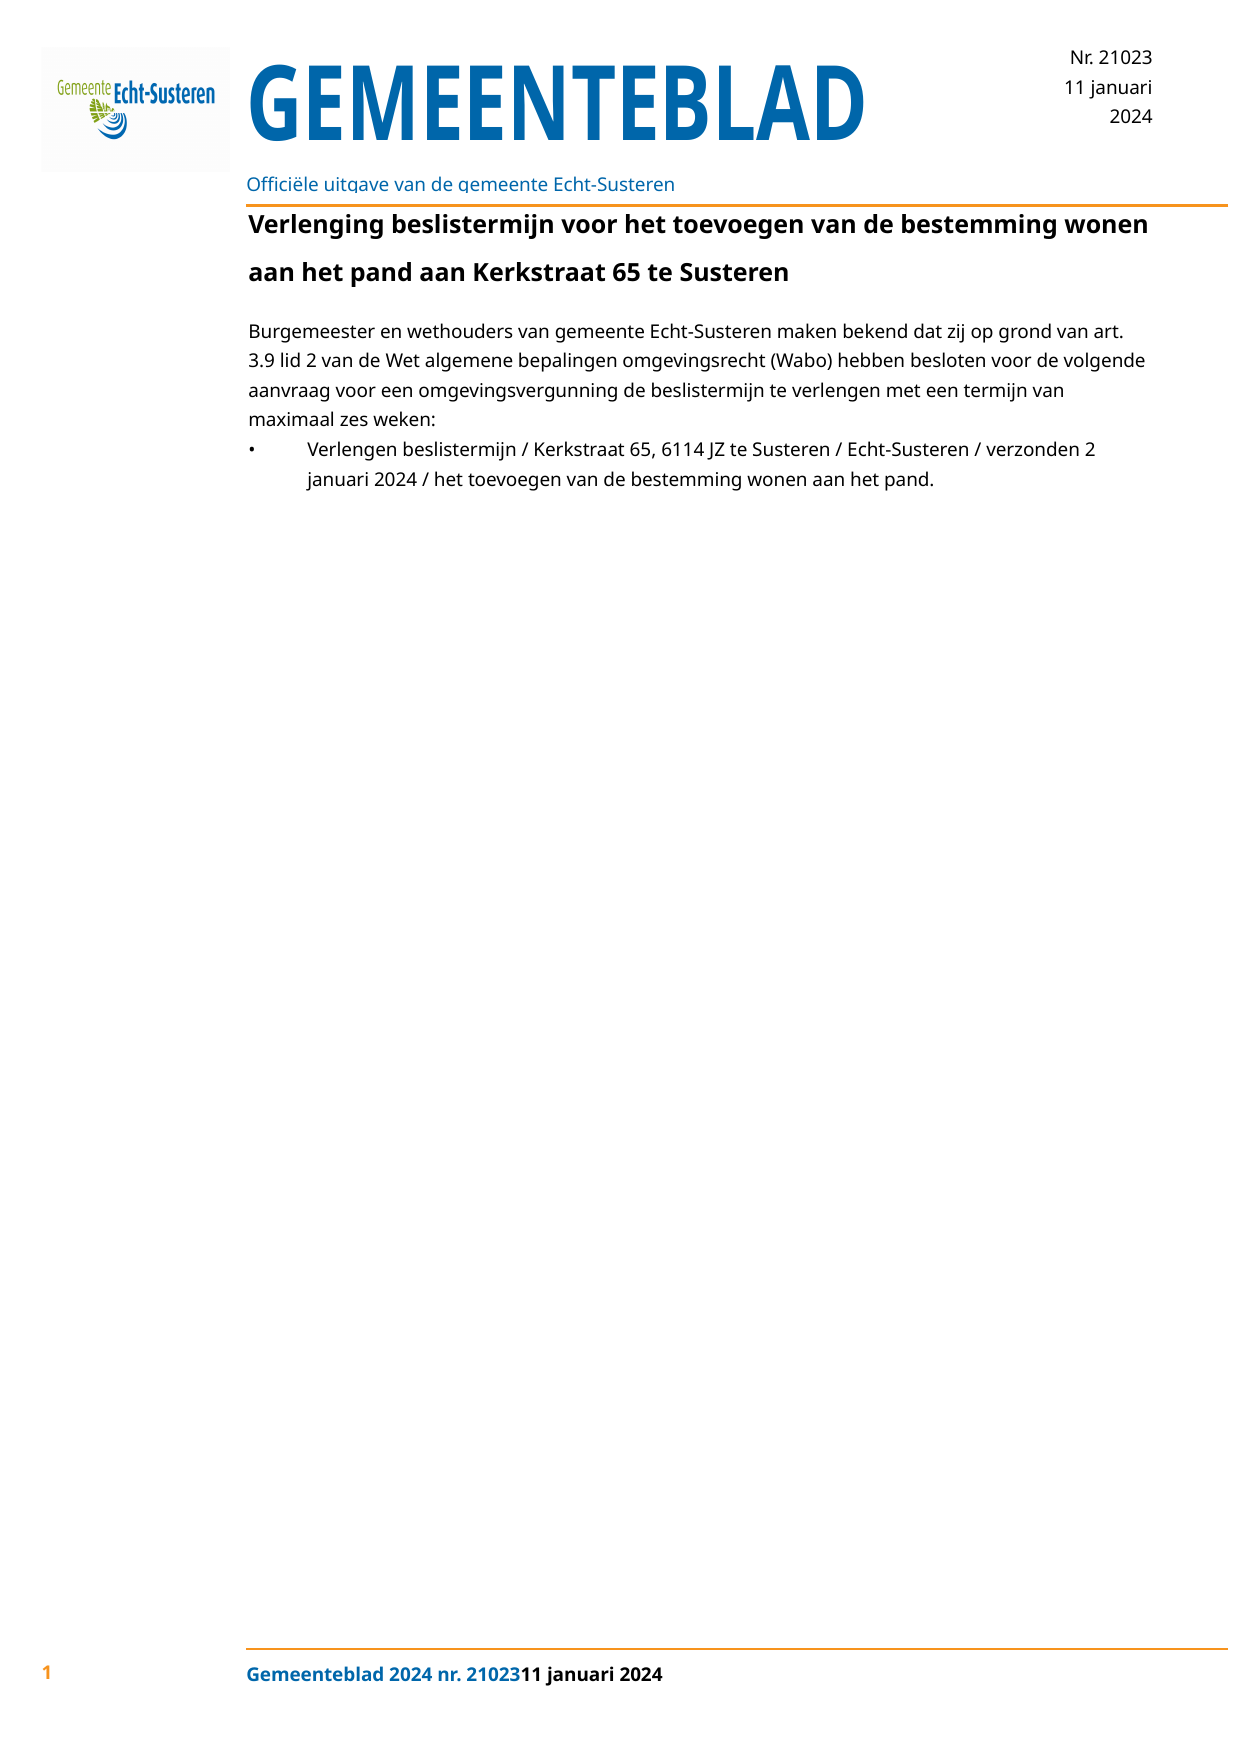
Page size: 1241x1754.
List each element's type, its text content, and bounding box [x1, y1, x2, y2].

text Verlenging beslistermijn voor het toevoegen van de bestemming wonen aan het pand aan Kerkstraat 65 te Susteren [248, 207, 1152, 288]
list Verlengen beslistermijn / Kerkstraat 65, 6114 JZ te Susteren / Echt-Susteren / verzonden 2 januari 2024 / het toevoegen van de bestemming wonen aan het pand. [248, 436, 1152, 492]
text Burgemeester en wethouders van gemeente Echt-Susteren maken bekend dat zij op grond van art. 3.9 lid 2 van de Wet algemene bepalingen omgevingsrecht (Wabo) hebben besloten voor de volgende aanvraag voor een omgevingsvergunning de beslistermijn te verlengen met een termijn van maximaal zes weken: [248, 318, 1152, 432]
picture [41, 47, 231, 172]
